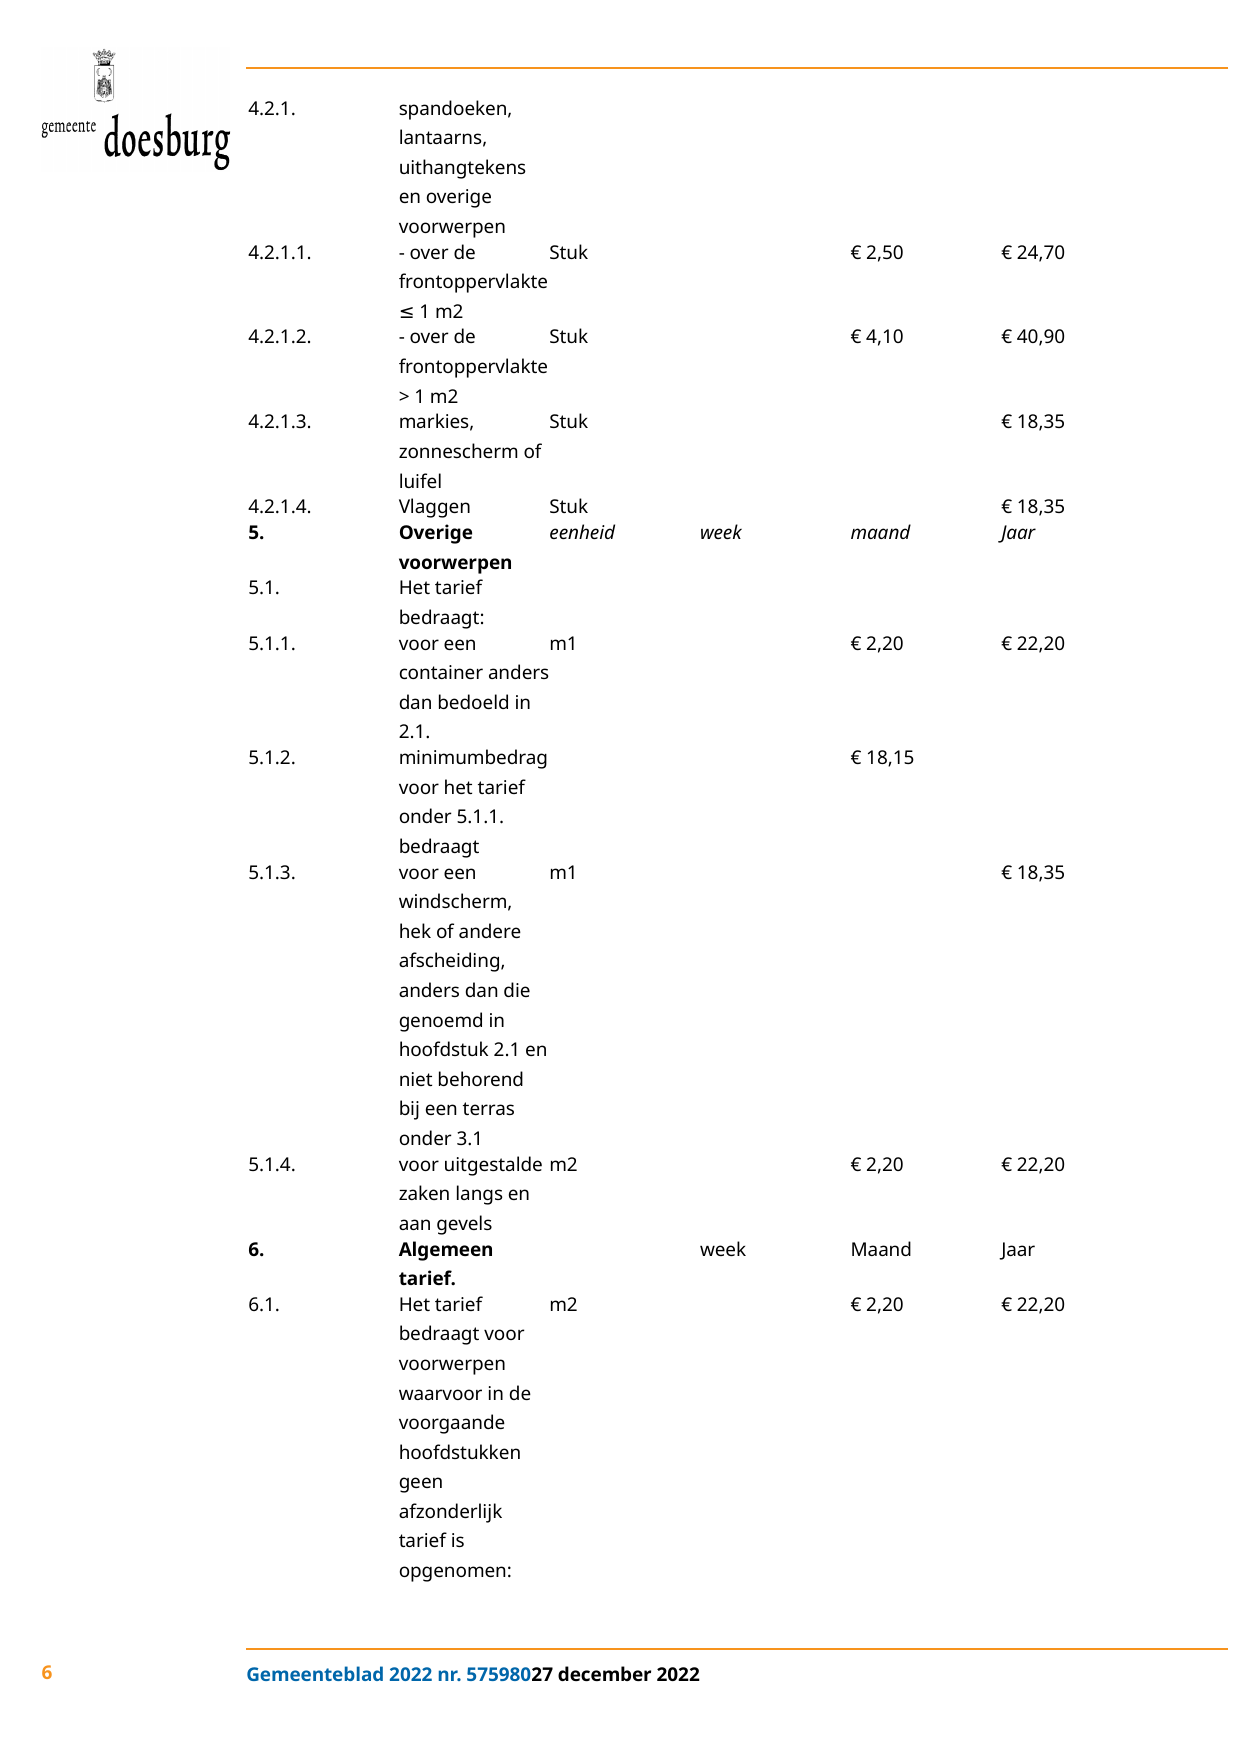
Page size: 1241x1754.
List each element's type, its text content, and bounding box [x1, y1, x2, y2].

table_cell 4.2.1.4. [248, 494, 398, 519]
table_cell [700, 409, 850, 493]
table_cell [700, 95, 850, 239]
table_cell week [700, 1236, 850, 1291]
table_cell [549, 1236, 700, 1291]
table_cell voor een windscherm, hek of andere afscheiding, anders dan die genoemd in hoofdstuk 2.1 en niet behorend bij een terras onder 3.1 [399, 859, 549, 1151]
table_cell [700, 239, 850, 324]
table_cell markies, zonnescherm of luifel [399, 409, 549, 493]
table_cell [700, 1151, 850, 1236]
table_cell 4.2.1. [248, 95, 398, 239]
table_cell m2 [549, 1291, 700, 1583]
table_cell 4.2.1.2. [248, 324, 398, 409]
table_cell Algemeen tarief. [399, 1236, 549, 1291]
table_cell € 18,15 [850, 744, 1001, 859]
table_cell 4.2.1.1. [248, 239, 398, 324]
table_cell € 4,10 [850, 324, 1001, 409]
table_cell [700, 859, 850, 1151]
table_cell 5.1.4. [248, 1151, 398, 1236]
table_cell [700, 1291, 850, 1583]
table_cell € 2,20 [850, 1291, 1001, 1583]
table_cell voor uitgestalde zaken langs en aan gevels [399, 1151, 549, 1236]
table_cell Stuk [549, 409, 700, 493]
table_cell [700, 630, 850, 744]
table_cell - over de frontoppervlakte ≤ 1 m2 [399, 239, 549, 324]
table_cell m2 [549, 1151, 700, 1236]
table_cell 4.2.1.3. [248, 409, 398, 493]
table_cell 6. [248, 1236, 398, 1291]
picture [41, 47, 231, 172]
table_cell Jaar [1001, 1236, 1152, 1291]
table_cell € 18,35 [1001, 409, 1152, 493]
table_cell 5.1. [248, 575, 398, 630]
table_cell voor een container anders dan bedoeld in 2.1. [399, 630, 549, 744]
table_cell [700, 744, 850, 859]
table_cell € 18,35 [1001, 494, 1152, 519]
table_cell maand [850, 519, 1001, 574]
table_cell Stuk [549, 239, 700, 324]
table_cell eenheid [549, 519, 700, 574]
table_cell [549, 575, 700, 630]
table_cell - over de frontoppervlakte > 1 m2 [399, 324, 549, 409]
table_cell [549, 744, 700, 859]
table_cell [850, 494, 1001, 519]
table_cell € 2,50 [850, 239, 1001, 324]
table_cell [700, 494, 850, 519]
table_cell [850, 95, 1001, 239]
table_cell Stuk [549, 494, 700, 519]
table_cell 5. [248, 519, 398, 574]
table_cell Jaar [1001, 519, 1152, 574]
table_cell € 22,20 [1001, 1291, 1152, 1583]
table_cell week [700, 519, 850, 574]
table_cell [1001, 575, 1152, 630]
table_cell [700, 324, 850, 409]
table_cell m1 [549, 859, 700, 1151]
table_cell 5.1.2. [248, 744, 398, 859]
table_cell [1001, 95, 1152, 239]
table_cell [1001, 744, 1152, 859]
table_cell [549, 95, 700, 239]
table_cell 5.1.1. [248, 630, 398, 744]
table_cell Overige voorwerpen [399, 519, 549, 574]
table_cell Het tarief bedraagt voor voorwerpen waarvoor in de voorgaande hoofdstukken geen afzonderlijk tarief is opgenomen: [399, 1291, 549, 1583]
table_cell Vlaggen [399, 494, 549, 519]
table_cell € 22,20 [1001, 1151, 1152, 1236]
table_cell spandoeken, lantaarns, uithangtekens en overige voorwerpen [399, 95, 549, 239]
table_cell € 2,20 [850, 1151, 1001, 1236]
table_cell € 18,35 [1001, 859, 1152, 1151]
table_cell [700, 575, 850, 630]
table_cell [850, 859, 1001, 1151]
table_cell € 22,20 [1001, 630, 1152, 744]
table_cell Stuk [549, 324, 700, 409]
table_cell [850, 409, 1001, 493]
table_cell [850, 575, 1001, 630]
table_cell Het tarief bedraagt: [399, 575, 549, 630]
table_cell Maand [850, 1236, 1001, 1291]
table_cell 5.1.3. [248, 859, 398, 1151]
table_cell € 24,70 [1001, 239, 1152, 324]
table_cell m1 [549, 630, 700, 744]
table_cell minimumbedrag voor het tarief onder 5.1.1. bedraagt [399, 744, 549, 859]
table_cell 6.1. [248, 1291, 398, 1583]
table_cell € 2,20 [850, 630, 1001, 744]
table_cell € 40,90 [1001, 324, 1152, 409]
